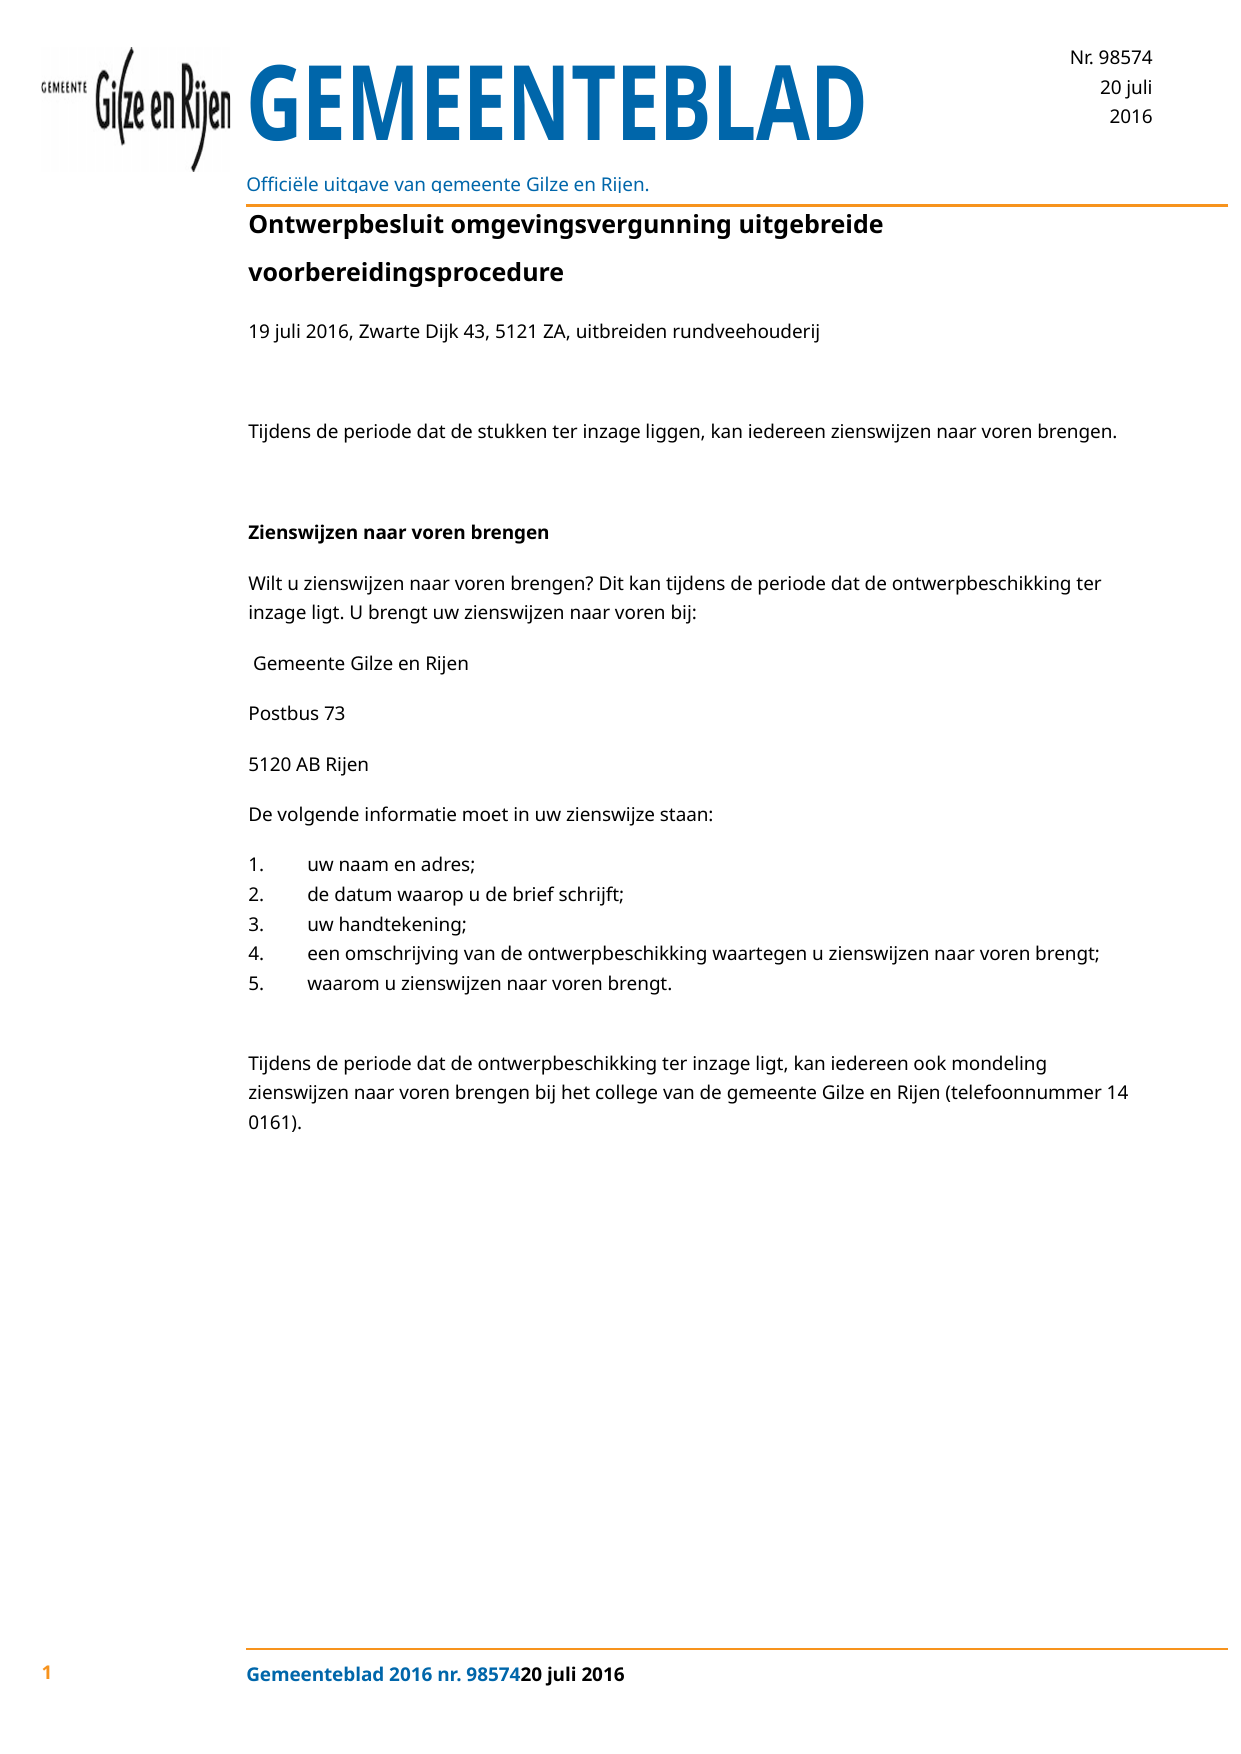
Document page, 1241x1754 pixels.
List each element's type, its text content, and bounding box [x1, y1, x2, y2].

list een omschrijving van de ontwerpbeschikking waartegen u zienswijzen naar voren brengt; [248, 940, 1152, 966]
picture [41, 47, 231, 172]
text Zienswijzen naar voren brengen [248, 519, 1152, 545]
text Tijdens de periode dat de ontwerpbeschikking ter inzage ligt, kan iedereen ook mondeling zienswijzen naar voren brengen bij het college van de gemeente Gilze en Rijen (telefoonnummer 14 0161). [248, 1050, 1152, 1135]
text Tijdens de periode dat de stukken ter inzage liggen, kan iedereen zienswijzen naar voren brengen. [248, 419, 1152, 444]
text Ontwerpbesluit omgevingsvergunning uitgebreide voorbereidingsprocedure [248, 207, 1152, 288]
list de datum waarop u de brief schrijft; [248, 881, 1152, 907]
text De volgende informatie moet in uw zienswijze staan: [248, 801, 1152, 827]
text Gemeente Gilze en Rijen [248, 650, 1152, 676]
text Postbus 73 [248, 700, 1152, 726]
text 19 juli 2016, Zwarte Dijk 43, 5121 ZA, uitbreiden rundveehouderij [248, 318, 1152, 344]
list uw naam en adres; [248, 852, 1152, 877]
text 5120 AB Rijen [248, 751, 1152, 777]
list waarom u zienswijzen naar voren brengt. [248, 970, 1152, 996]
text Wilt u zienswijzen naar voren brengen? Dit kan tijdens de periode dat de ontwerpbeschikking ter inzage ligt. U brengt uw zienswijzen naar voren bij: [248, 570, 1152, 625]
list uw handtekening; [248, 911, 1152, 937]
